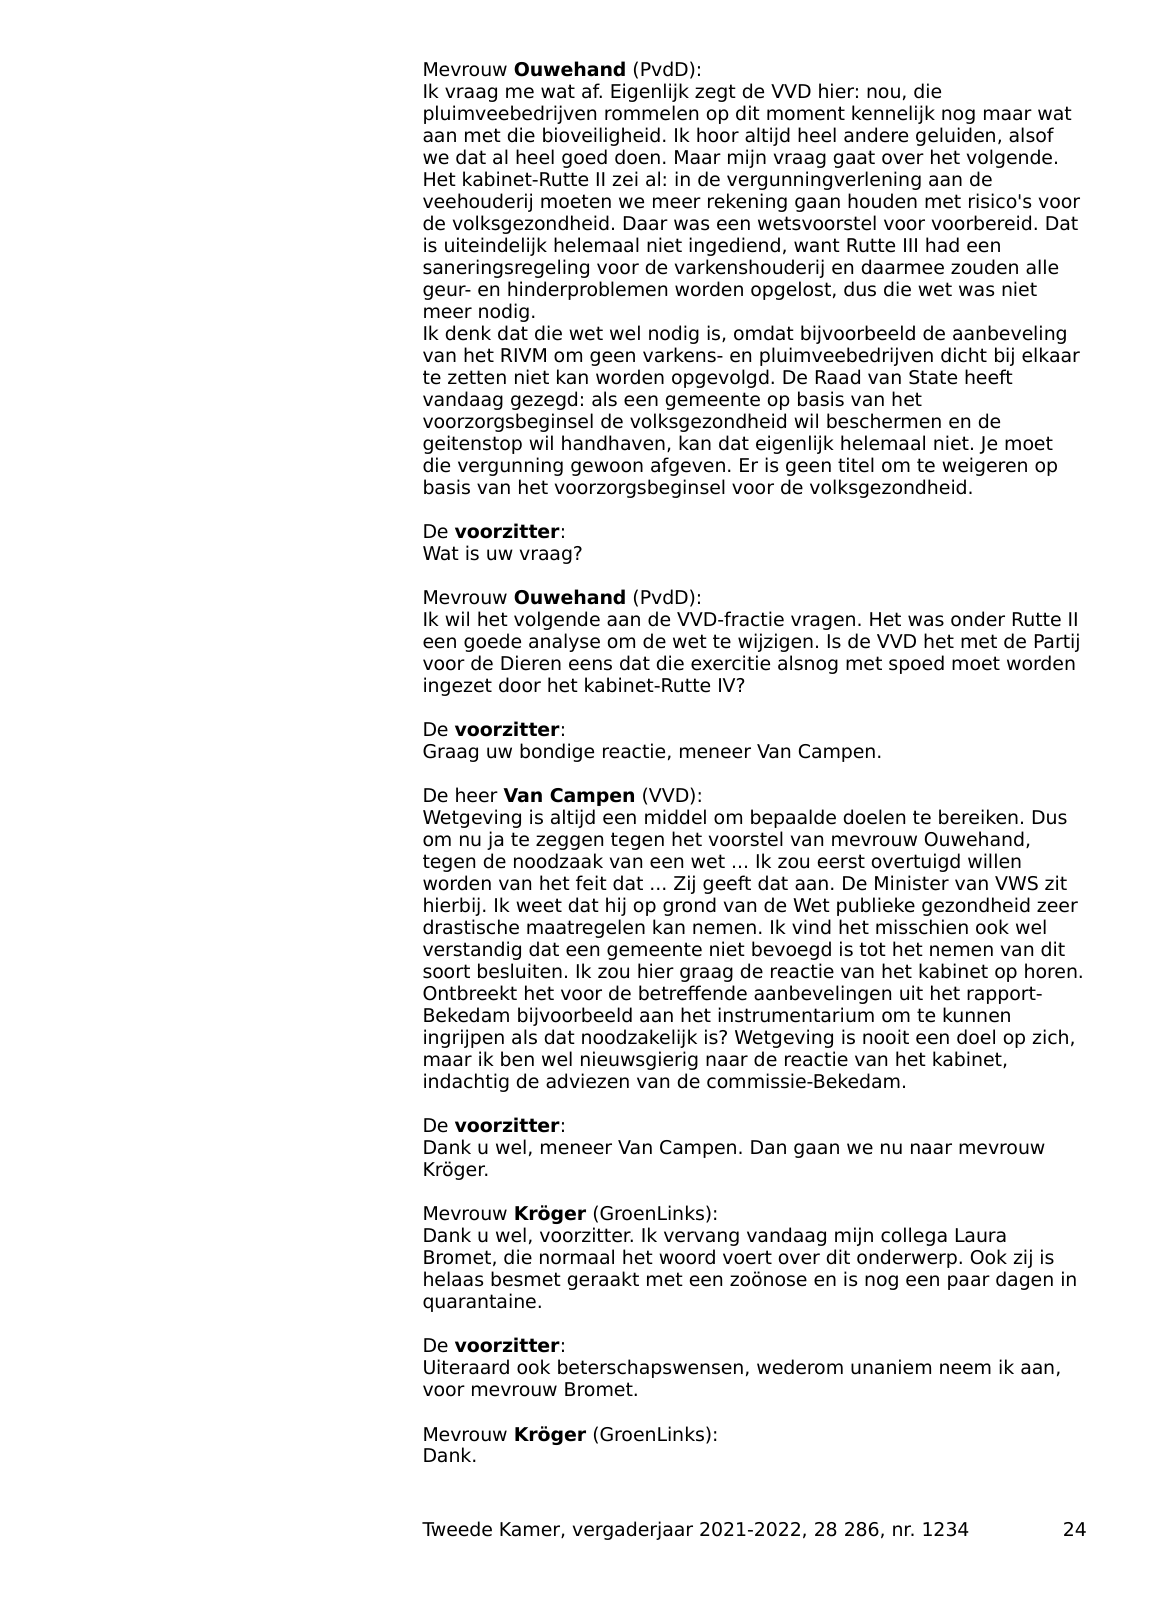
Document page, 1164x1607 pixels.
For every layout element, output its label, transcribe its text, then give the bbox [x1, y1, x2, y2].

text Ik vraag me wat af. Eigenlijk zegt de VVD hier: nou, die pluimveebedrijven rommelen op dit moment kennelijk nog maar wat aan met die bioveiligheid. Ik hoor altijd heel andere geluiden, alsof we dat al heel goed doen. Maar mijn vraag gaat over het volgende. Het kabinet-Rutte II zei al: in de vergunningverlening aan de veehouderij moeten we meer rekening gaan houden met risico's voor de volksgezondheid. Daar was een wetsvoorstel voor voorbereid. Dat is uiteindelijk helemaal niet ingediend, want Rutte III had een saneringsregeling voor de varkenshouderij en daarmee zouden alle geur- en hinderproblemen worden opgelost, dus die wet was niet meer nodig. [422, 81, 1087, 323]
text Mevrouw Ouwehand (PvdD): [422, 59, 1087, 81]
text Mevrouw Kröger (GroenLinks): [422, 1203, 1087, 1225]
text Mevrouw Kröger (GroenLinks): [422, 1423, 1087, 1445]
text Graag uw bondige reactie, meneer Van Campen. [422, 741, 1087, 763]
text De voorzitter: [422, 521, 1087, 543]
text Dank u wel, voorzitter. Ik vervang vandaag mijn collega Laura Bromet, die normaal het woord voert over dit onderwerp. Ook zij is helaas besmet geraakt met een zoönose en is nog een paar dagen in quarantaine. [422, 1225, 1087, 1313]
text Wat is uw vraag? [422, 543, 1087, 565]
text Dank. [422, 1445, 1087, 1467]
text De voorzitter: [422, 1335, 1087, 1357]
text Uiteraard ook beterschapswensen, wederom unaniem neem ik aan, voor mevrouw Bromet. [422, 1357, 1087, 1401]
text Wetgeving is altijd een middel om bepaalde doelen te bereiken. Dus om nu ja te zeggen tegen het voorstel van mevrouw Ouwehand, tegen de noodzaak van een wet ... Ik zou eerst overtuigd willen worden van het feit dat ... Zij geeft dat aan. De Minister van VWS zit hierbij. Ik weet dat hij op grond van de Wet publieke gezondheid zeer drastische maatregelen kan nemen. Ik vind het misschien ook wel verstandig dat een gemeente niet bevoegd is tot het nemen van dit soort besluiten. Ik zou hier graag de reactie van het kabinet op horen. Ontbreekt het voor de betreffende aanbevelingen uit het rapport-Bekedam bijvoorbeeld aan het instrumentarium om te kunnen ingrijpen als dat noodzakelijk is? Wetgeving is nooit een doel op zich, maar ik ben wel nieuwsgierig naar de reactie van het kabinet, indachtig de adviezen van de commissie-Bekedam. [422, 807, 1087, 1093]
text Dank u wel, meneer Van Campen. Dan gaan we nu naar mevrouw Kröger. [422, 1137, 1087, 1181]
text Ik wil het volgende aan de VVD-fractie vragen. Het was onder Rutte II een goede analyse om de wet te wijzigen. Is de VVD het met de Partij voor de Dieren eens dat die exercitie alsnog met spoed moet worden ingezet door het kabinet-Rutte IV? [422, 609, 1087, 697]
text Mevrouw Ouwehand (PvdD): [422, 587, 1087, 609]
text Ik denk dat die wet wel nodig is, omdat bijvoorbeeld de aanbeveling van het RIVM om geen varkens- en pluimveebedrijven dicht bij elkaar te zetten niet kan worden opgevolgd. De Raad van State heeft vandaag gezegd: als een gemeente op basis van het voorzorgsbeginsel de volksgezondheid wil beschermen en de geitenstop wil handhaven, kan dat eigenlijk helemaal niet. Je moet die vergunning gewoon afgeven. Er is geen titel om te weigeren op basis van het voorzorgsbeginsel voor de volksgezondheid. [422, 323, 1087, 499]
text De heer Van Campen (VVD): [422, 785, 1087, 807]
text De voorzitter: [422, 1115, 1087, 1137]
text De voorzitter: [422, 719, 1087, 741]
